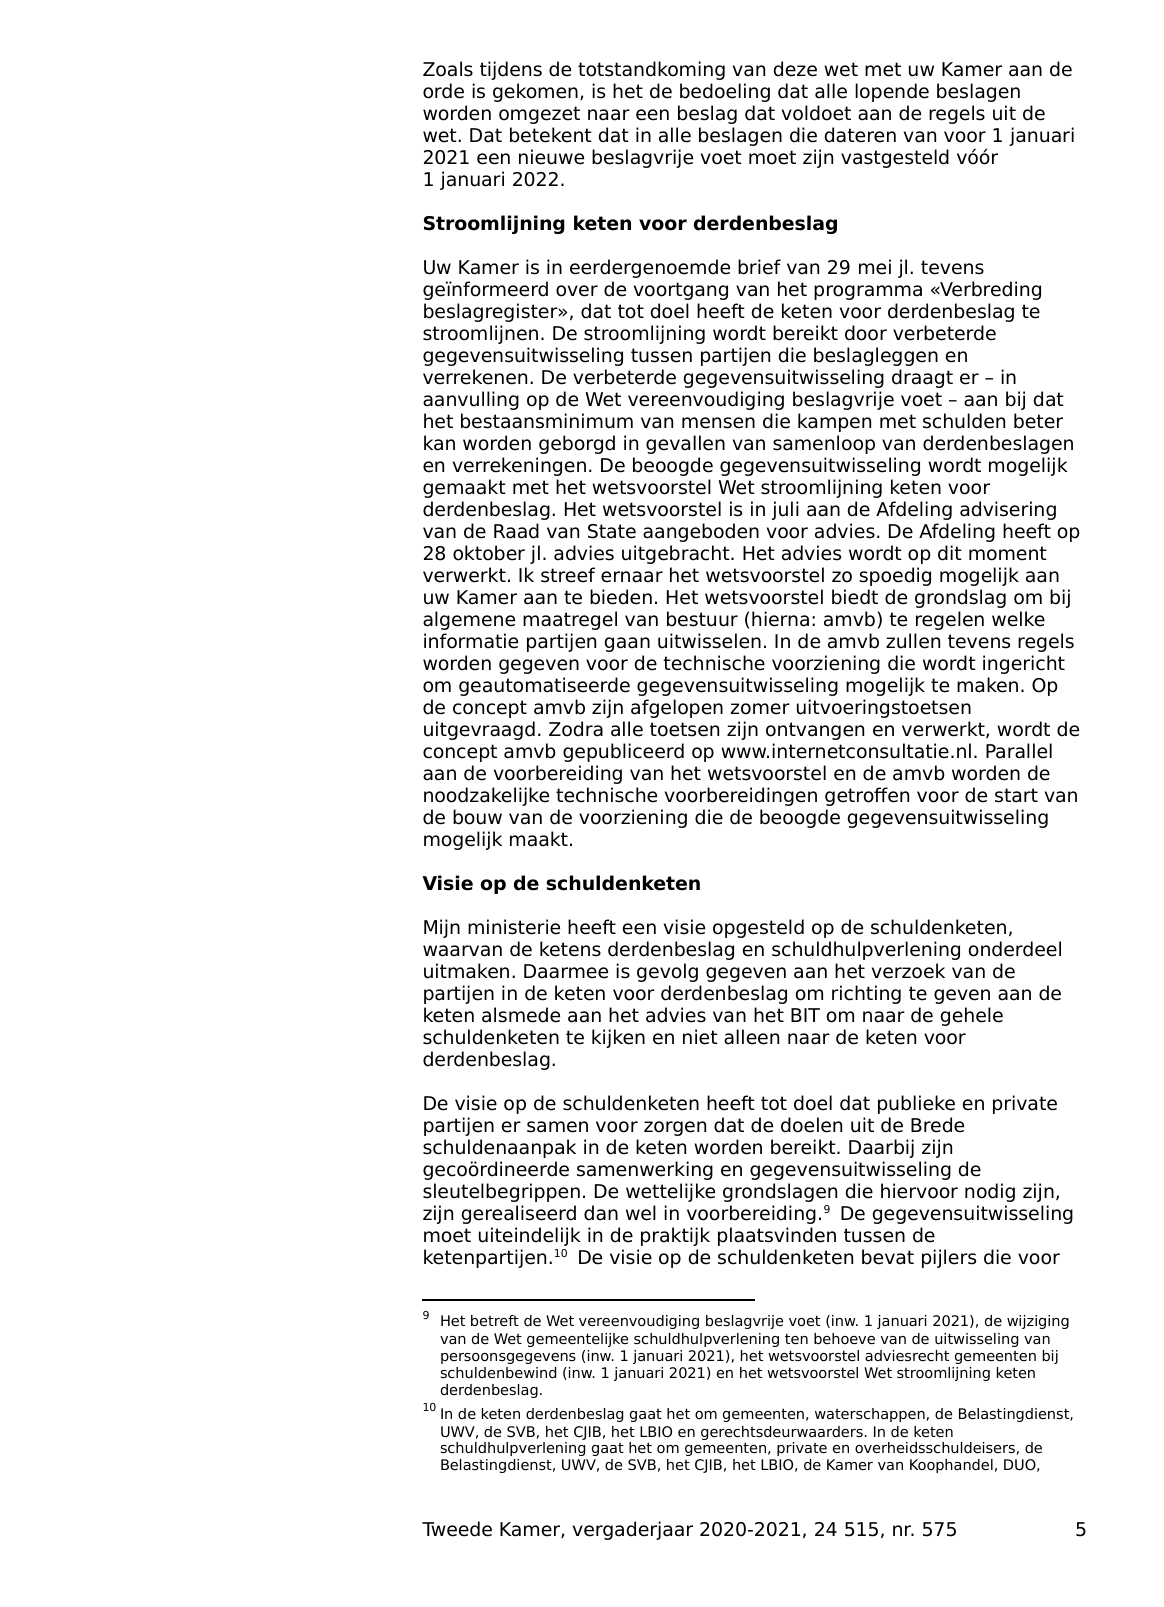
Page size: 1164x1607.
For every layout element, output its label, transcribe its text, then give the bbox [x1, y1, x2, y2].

subtitle Stroomlijning keten voor derdenbeslag [422, 213, 1087, 235]
text Uw Kamer is in eerdergenoemde brief van 29 mei jl. tevens geïnformeerd over de voortgang van het programma «Verbreding beslagregister», dat tot doel heeft de keten voor derdenbeslag te stroomlijnen. De stroomlijning wordt bereikt door verbeterde gegevensuitwisseling tussen partijen die beslagleggen en verrekenen. De verbeterde gegevensuitwisseling draagt er – in aanvulling op de Wet vereenvoudiging beslagvrije voet – aan bij dat het bestaansminimum van mensen die kampen met schulden beter kan worden geborgd in gevallen van samenloop van derdenbeslagen en verrekeningen. De beoogde gegevensuitwisseling wordt mogelijk gemaakt met het wetsvoorstel Wet stroomlijning keten voor derdenbeslag. Het wetsvoorstel is in juli aan de Afdeling advisering van de Raad van State aangeboden voor advies. De Afdeling heeft op 28 oktober jl. advies uitgebracht. Het advies wordt op dit moment verwerkt. Ik streef ernaar het wetsvoorstel zo spoedig mogelijk aan uw Kamer aan te bieden. Het wetsvoorstel biedt de grondslag om bij algemene maatregel van bestuur (hierna: amvb) te regelen welke informatie partijen gaan uitwisselen. In de amvb zullen tevens regels worden gegeven voor de technische voorziening die wordt ingericht om geautomatiseerde gegevensuitwisseling mogelijk te maken. Op de concept amvb zijn afgelopen zomer uitvoeringstoetsen uitgevraagd. Zodra alle toetsen zijn ontvangen en verwerkt, wordt de concept amvb gepubliceerd op www.internetconsultatie.nl. Parallel aan de voorbereiding van het wetsvoorstel en de amvb worden de noodzakelijke technische voorbereidingen getroffen voor de start van de bouw van de voorziening die de beoogde gegevensuitwisseling mogelijk maakt. [422, 257, 1087, 851]
text Het betreft de Wet vereenvoudiging beslagvrije voet (inw. 1 januari 2021), de wijziging van de Wet gemeentelijke schuldhulpverlening ten behoeve van de uitwisseling van persoonsgegevens (inw. 1 januari 2021), het wetsvoorstel adviesrecht gemeenten bij schuldenbewind (inw. 1 januari 2021) en het wetsvoorstel Wet stroomlijning keten derdenbeslag. [422, 1309, 1087, 1399]
subtitle Visie op de schuldenketen [422, 873, 1087, 895]
text Zoals tijdens de totstandkoming van deze wet met uw Kamer aan de orde is gekomen, is het de bedoeling dat alle lopende beslagen worden omgezet naar een beslag dat voldoet aan de regels uit de wet. Dat betekent dat in alle beslagen die dateren van voor 1 januari 2021 een nieuwe beslagvrije voet moet zijn vastgesteld vóór 1 januari 2022. [422, 59, 1087, 191]
text In de keten derdenbeslag gaat het om gemeenten, waterschappen, de Belastingdienst, UWV, de SVB, het CJIB, het LBIO en gerechtsdeurwaarders. In de keten schuldhulpverlening gaat het om gemeenten, private en overheidsschuldeisers, de Belastingdienst, UWV, de SVB, het CJIB, het LBIO, de Kamer van Koophandel, DUO, [422, 1402, 1087, 1474]
text Mijn ministerie heeft een visie opgesteld op de schuldenketen, waarvan de ketens derdenbeslag en schuldhulpverlening onderdeel uitmaken. Daarmee is gevolg gegeven aan het verzoek van de partijen in de keten voor derdenbeslag om richting te geven aan de keten alsmede aan het advies van het BIT om naar de gehele schuldenketen te kijken en niet alleen naar de keten voor derdenbeslag. [422, 917, 1087, 1071]
text De visie op de schuldenketen heeft tot doel dat publieke en private partijen er samen voor zorgen dat de doelen uit de Brede schuldenaanpak in de keten worden bereikt. Daarbij zijn gecoördineerde samenwerking en gegevensuitwisseling de sleutelbegrippen. De wettelijke grondslagen die hiervoor nodig zijn, zijn gerealiseerd dan wel in voorbereiding. De gegevensuitwisseling moet uiteindelijk in de praktijk plaatsvinden tussen de ketenpartijen. De visie op de schuldenketen bevat pijlers die voor [422, 1093, 1087, 1269]
